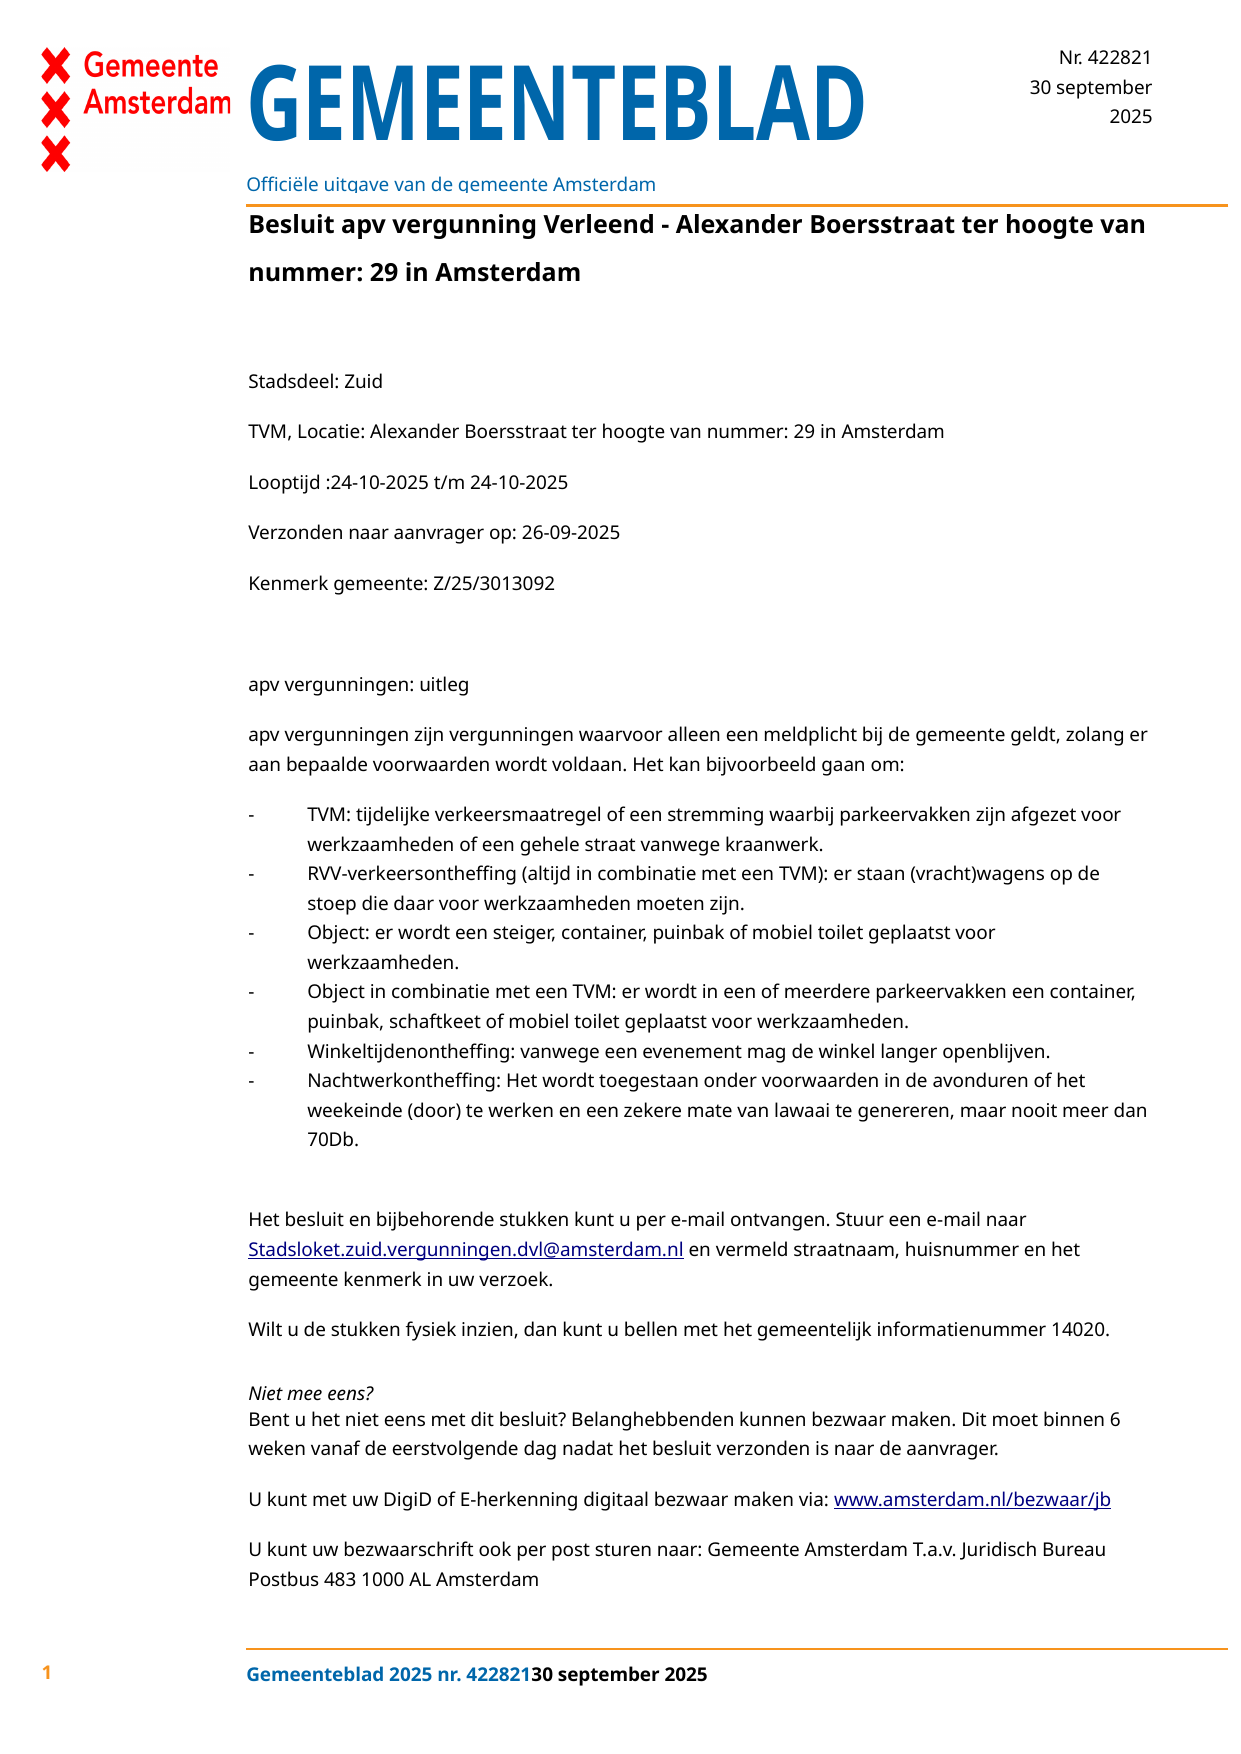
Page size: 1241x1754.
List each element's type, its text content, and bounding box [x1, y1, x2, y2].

text U kunt uw bezwaarschrift ook per post sturen naar: Gemeente Amsterdam T.a.v. Juridisch Bureau Postbus 483 1000 AL Amsterdam [248, 1536, 1152, 1592]
text TVM, Locatie: Alexander Boersstraat ter hoogte van nummer: 29 in Amsterdam [248, 419, 1152, 444]
text Looptijd :24-10-2025 t/m 24-10-2025 [248, 469, 1152, 495]
picture [41, 47, 231, 172]
text Stadsdeel: Zuid [248, 368, 1152, 394]
text Verzonden naar aanvrager op: 26-09-2025 [248, 519, 1152, 545]
list Object: er wordt een steiger, container, puinbak of mobiel toilet geplaatst voor werkzaamheden. [248, 919, 1152, 975]
text Het besluit en bijbehorende stukken kunt u per e-mail ontvangen. Stuur een e-mail naar Stadsloket.zuid.vergunningen.dvl@amsterdam.nl en vermeld straatnaam, huisnummer en het gemeente kenmerk in uw verzoek. [248, 1207, 1152, 1292]
text Kenmerk gemeente: Z/25/3013092 [248, 570, 1152, 596]
list Nachtwerkontheffing: Het wordt toegestaan onder voorwaarden in de avonduren of het weekeinde (door) te werken en een zekere mate van lawaai te genereren, maar nooit meer dan 70Db. [248, 1067, 1152, 1152]
text apv vergunningen zijn vergunningen waarvoor alleen een meldplicht bij de gemeente geldt, zolang er aan bepaalde voorwaarden wordt voldaan. Het kan bijvoorbeeld gaan om: [248, 721, 1152, 777]
list TVM: tijdelijke verkeersmaatregel of een stremming waarbij parkeervakken zijn afgezet voor werkzaamheden of een gehele straat vanwege kraanwerk. [248, 801, 1152, 857]
text Niet mee eens? [248, 1380, 1152, 1406]
text Wilt u de stukken fysiek inzien, dan kunt u bellen met het gemeentelijk informatienummer 14020. [248, 1316, 1152, 1342]
text Besluit apv vergunning Verleend - Alexander Boersstraat ter hoogte van nummer: 29 in Amsterdam [248, 207, 1152, 288]
list RVV-verkeersontheffing (altijd in combinatie met een TVM): er staan (vracht)wagens op de stoep die daar voor werkzaamheden moeten zijn. [248, 860, 1152, 916]
text Bent u het niet eens met dit besluit? Belanghebbenden kunnen bezwaar maken. Dit moet binnen 6 weken vanaf de eerstvolgende dag nadat het besluit verzonden is naar de aanvrager. [248, 1406, 1152, 1461]
list Object in combinatie met een TVM: er wordt in een of meerdere parkeervakken een container, puinbak, schaftkeet of mobiel toilet geplaatst voor werkzaamheden. [248, 979, 1152, 1034]
list Winkeltijdenontheffing: vanwege een evenement mag de winkel langer openblijven. [248, 1038, 1152, 1064]
text U kunt met uw DigiD of E-herkenning digitaal bezwaar maken via: www.amsterdam.nl/bezwaar/jb [248, 1486, 1152, 1512]
text apv vergunningen: uitleg [248, 671, 1152, 697]
